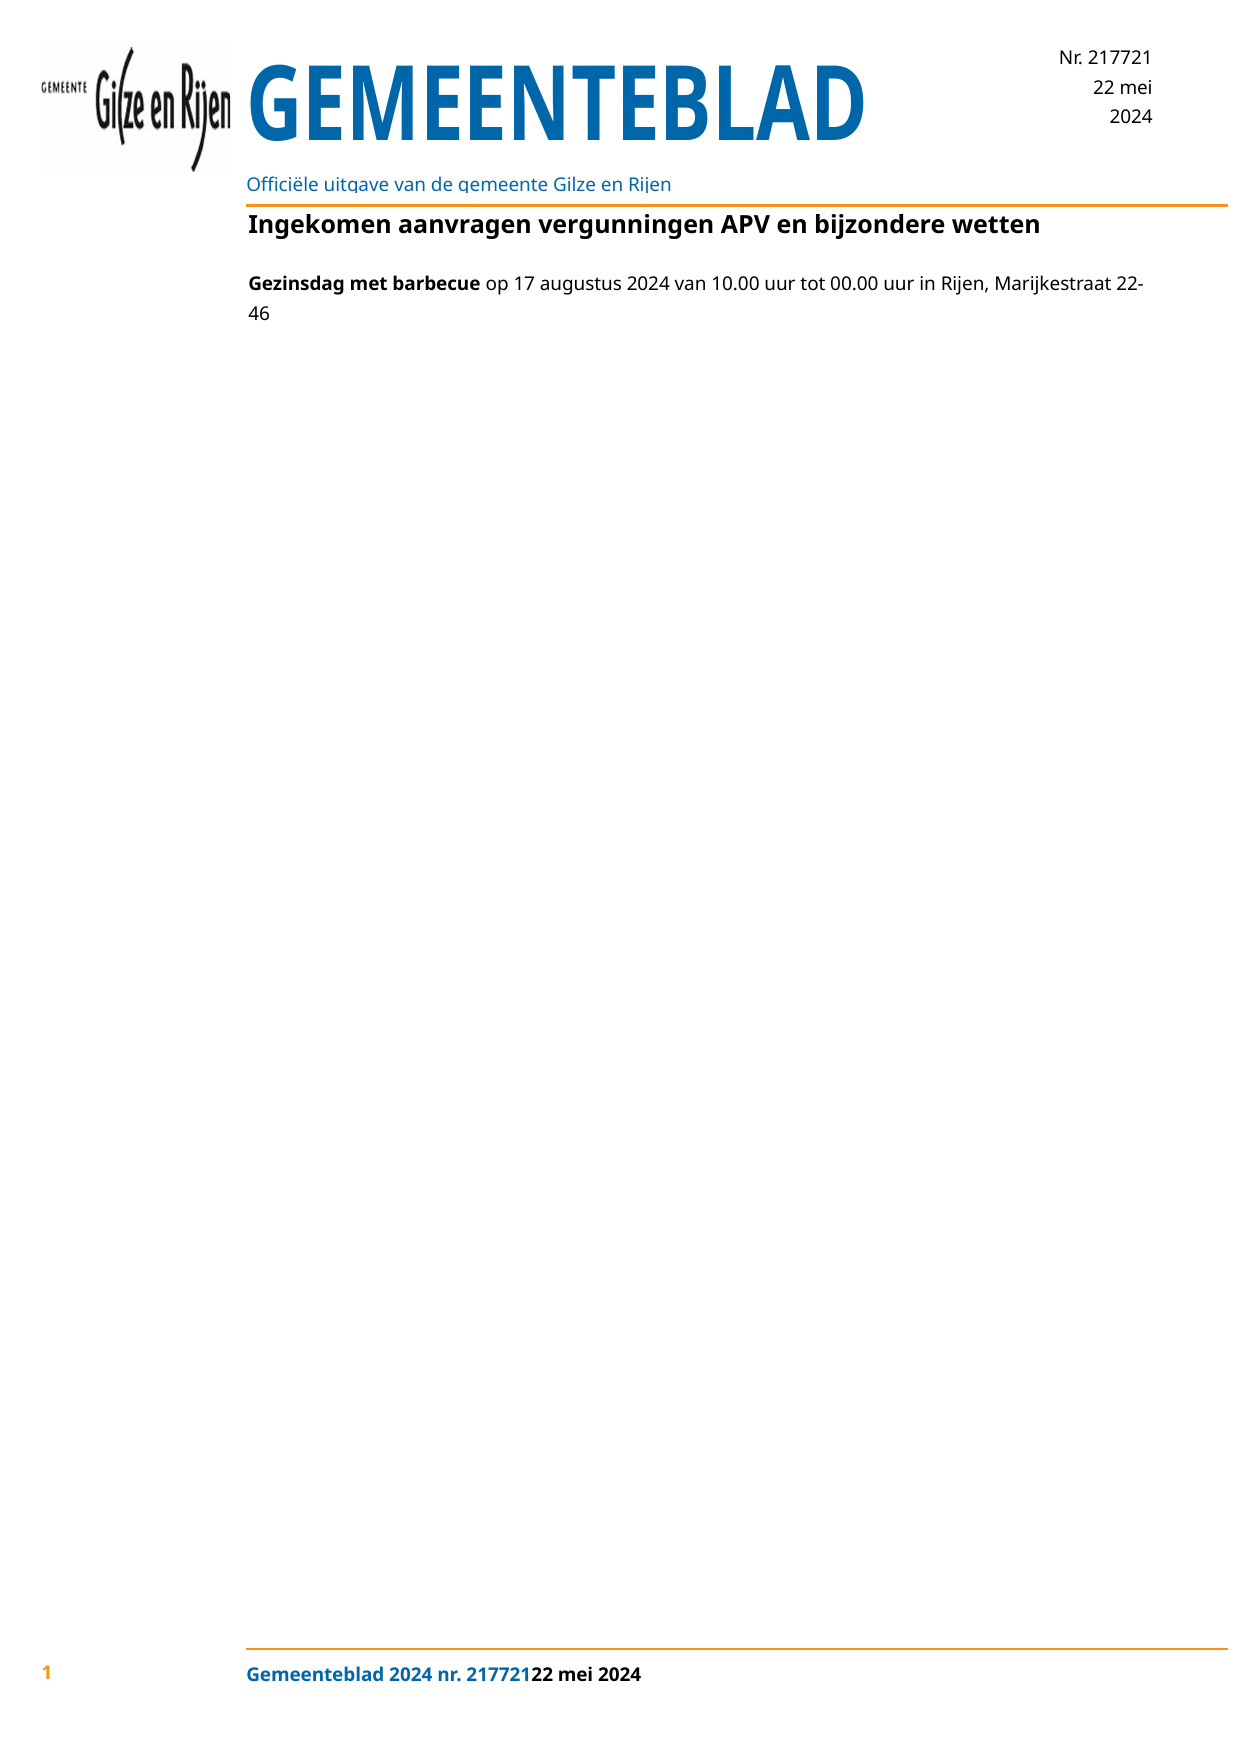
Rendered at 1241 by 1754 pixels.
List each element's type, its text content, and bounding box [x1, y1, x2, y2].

text Gezinsdag met barbecue op 17 augustus 2024 van 10.00 uur tot 00.00 uur in Rijen, Marijkestraat 22-46 [248, 270, 1152, 326]
picture [41, 47, 231, 172]
text Ingekomen aanvragen vergunningen APV en bijzondere wetten [248, 207, 1152, 241]
